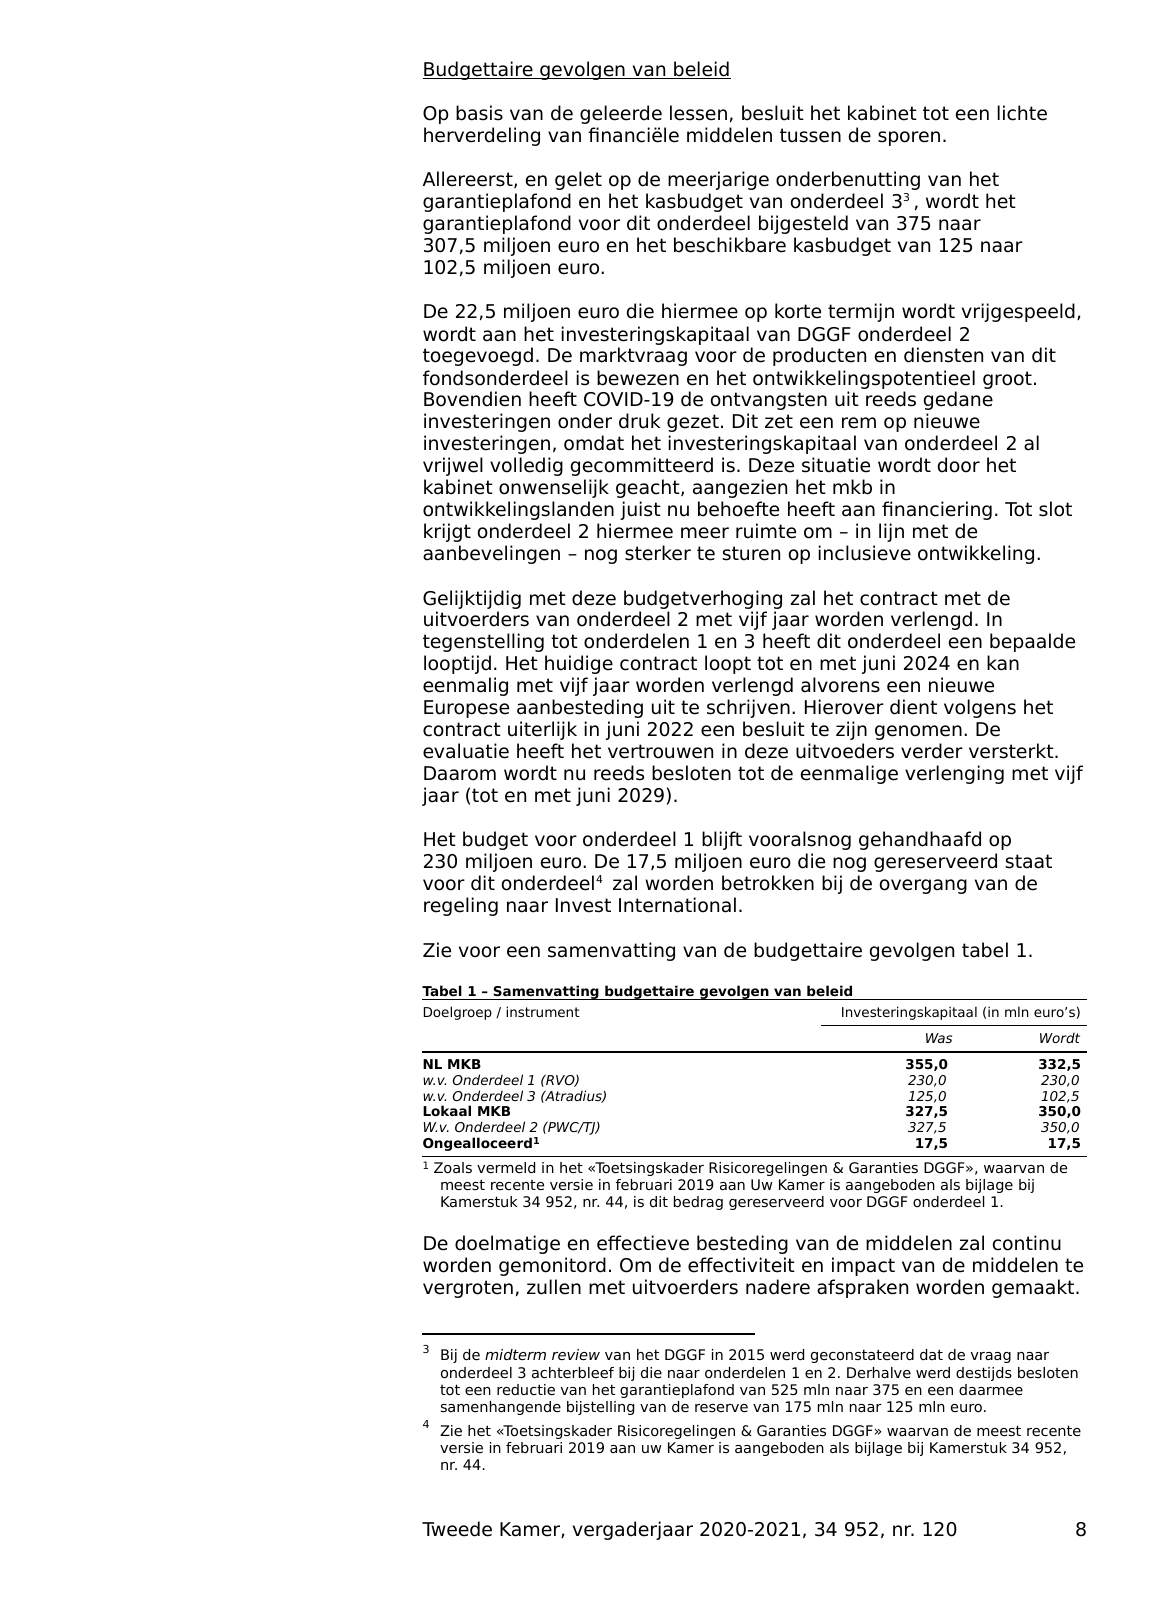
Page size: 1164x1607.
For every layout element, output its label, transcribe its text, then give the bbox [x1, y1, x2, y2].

table_cell 17,5 [954, 1136, 1087, 1156]
table_cell 355,0 [821, 1053, 954, 1073]
table_cell Lokaal MKB [422, 1104, 821, 1120]
table_cell NL MKB [422, 1053, 821, 1073]
text De doelmatige en effectieve besteding van de middelen zal continu worden gemonitord. Om de effectiviteit en impact van de middelen te vergroten, zullen met uitvoerders nadere afspraken worden gemaakt. [422, 1233, 1087, 1299]
text Gelijktijdig met deze budgetverhoging zal het contract met de uitvoerders van onderdeel 2 met vijf jaar worden verlengd. In tegenstelling tot onderdelen 1 en 3 heeft dit onderdeel een bepaalde looptijd. Het huidige contract loopt tot en met juni 2024 en kan eenmalig met vijf jaar worden verlengd alvorens een nieuwe Europese aanbesteding uit te schrijven. Hierover dient volgens het contract uiterlijk in juni 2022 een besluit te zijn genomen. De evaluatie heeft het vertrouwen in deze uitvoeders verder versterkt. Daarom wordt nu reeds besloten tot de eenmalige verlenging met vijf jaar (tot en met juni 2029). [422, 587, 1087, 807]
table_cell w.v. Onderdeel 1 (RVO) [422, 1073, 821, 1088]
table_cell 332,5 [954, 1053, 1087, 1073]
subtitle Budgettaire gevolgen van beleid [422, 59, 1087, 81]
table_cell W.v. Onderdeel 2 (PWC/TJ) [422, 1120, 821, 1136]
table_cell 230,0 [954, 1073, 1087, 1088]
table_cell 102,5 [954, 1089, 1087, 1104]
table_cell 125,0 [821, 1089, 954, 1104]
text Zie voor een samenvatting van de budgettaire gevolgen tabel 1. [422, 939, 1087, 961]
text Bij de midterm review van het DGGF in 2015 werd geconstateerd dat de vraag naar onderdeel 3 achterbleef bij die naar onderdelen 1 en 2. Derhalve werd destijds besloten tot een reductie van het garantieplafond van 525 mln naar 375 en een daarmee samenhangende bijstelling van de reserve van 175 mln naar 125 mln euro. [422, 1343, 1087, 1416]
table_cell 1 Zoals vermeld in het «Toetsingskader Risicoregelingen & Garanties DGGF», waarvan de meest recente versie in februari 2019 aan Uw Kamer is aangeboden als bijlage bij Kamerstuk 34 952, nr. 44, is dit bedrag gereserveerd voor DGGF onderdeel 1. [422, 1157, 1087, 1211]
text Op basis van de geleerde lessen, besluit het kabinet tot een lichte herverdeling van financiële middelen tussen de sporen. [422, 103, 1087, 147]
table_cell w.v. Onderdeel 3 (Atradius) [422, 1089, 821, 1104]
table_cell 327,5 [821, 1104, 954, 1120]
table_cell Investeringskapitaal (in mln euro’s) [821, 1000, 1087, 1025]
table_cell Doelgroep / instrument [422, 1000, 821, 1051]
table_cell Wordt [954, 1026, 1087, 1051]
table_cell 230,0 [821, 1073, 954, 1088]
table_cell Ongealloceerd1 [422, 1136, 821, 1156]
text Zie het «Toetsingskader Risicoregelingen & Garanties DGGF» waarvan de meest recente versie in februari 2019 aan uw Kamer is aangeboden als bijlage bij Kamerstuk 34 952, nr. 44. [422, 1418, 1087, 1474]
table_cell 350,0 [954, 1120, 1087, 1136]
table_cell Was [821, 1026, 954, 1051]
text De 22,5 miljoen euro die hiermee op korte termijn wordt vrijgespeeld, wordt aan het investeringskapitaal van DGGF onderdeel 2 toegevoegd. De marktvraag voor de producten en diensten van dit fondsonderdeel is bewezen en het ontwikkelingspotentieel groot. Bovendien heeft COVID-19 de ontvangsten uit reeds gedane investeringen onder druk gezet. Dit zet een rem op nieuwe investeringen, omdat het investeringskapitaal van onderdeel 2 al vrijwel volledig gecommitteerd is. Deze situatie wordt door het kabinet onwenselijk geacht, aangezien het mkb in ontwikkelingslanden juist nu behoefte heeft aan financiering. Tot slot krijgt onderdeel 2 hiermee meer ruimte om – in lijn met de aanbevelingen – nog sterker te sturen op inclusieve ontwikkeling. [422, 301, 1087, 565]
table_cell 17,5 [821, 1136, 954, 1156]
text Allereerst, en gelet op de meerjarige onderbenutting van het garantieplafond en het kasbudget van onderdeel 3, wordt het garantieplafond voor dit onderdeel bijgesteld van 375 naar 307,5 miljoen euro en het beschikbare kasbudget van 125 naar 102,5 miljoen euro. [422, 169, 1087, 279]
text Het budget voor onderdeel 1 blijft vooralsnog gehandhaafd op 230 miljoen euro. De 17,5 miljoen euro die nog gereserveerd staat voor dit onderdeel zal worden betrokken bij de overgang van de regeling naar Invest International. [422, 829, 1087, 917]
table_cell 350,0 [954, 1104, 1087, 1120]
table_cell 327,5 [821, 1120, 954, 1136]
table_header Tabel 1 – Samenvatting budgettaire gevolgen van beleid [422, 983, 1087, 999]
